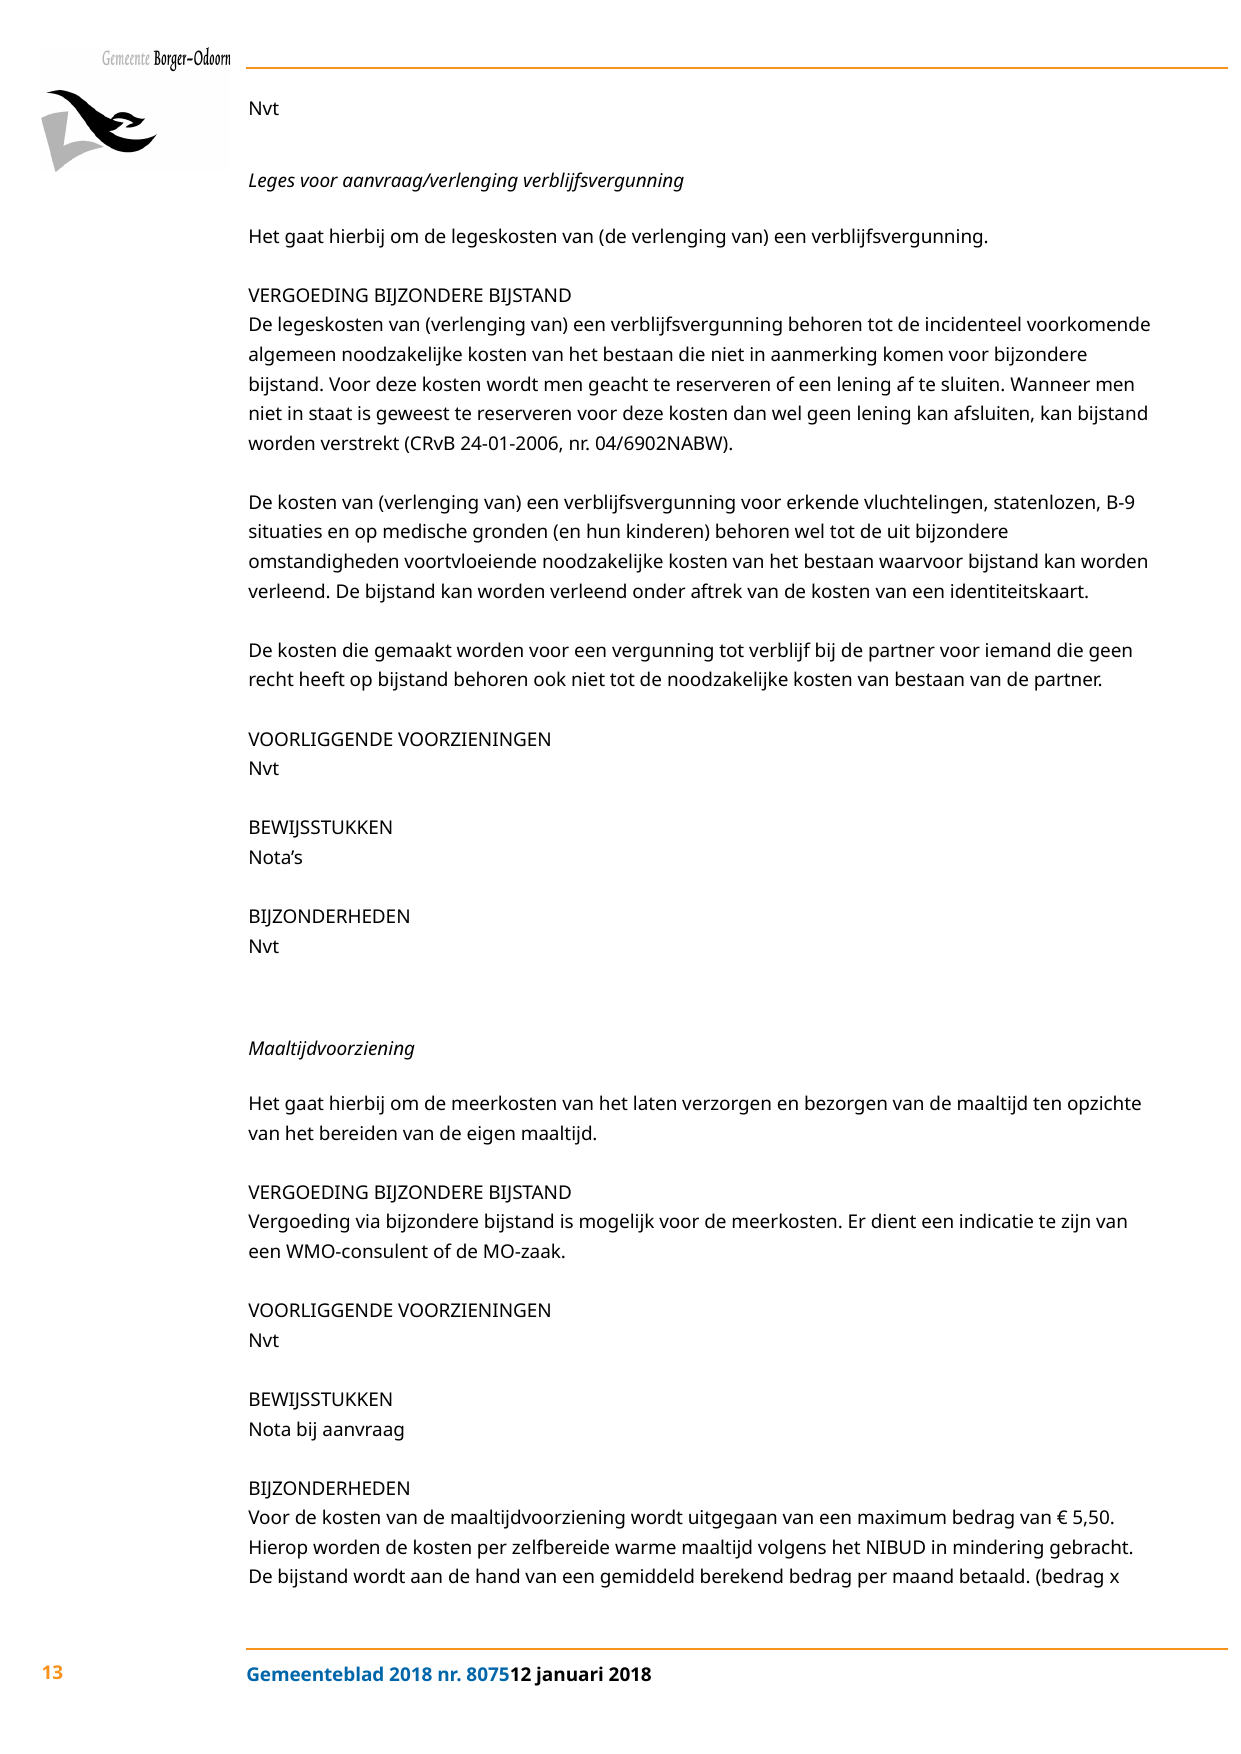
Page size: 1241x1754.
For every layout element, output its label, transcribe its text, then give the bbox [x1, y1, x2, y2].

text De kosten die gemaakt worden voor een vergunning tot verblijf bij de partner voor iemand die geen recht heeft op bijstand behoren ook niet tot de noodzakelijke kosten van bestaan van de partner. [248, 637, 1152, 692]
text Maaltijdvoorziening [248, 1035, 1152, 1061]
text VERGOEDING BIJZONDERE BIJSTAND [248, 282, 1152, 308]
text Het gaat hierbij om de legeskosten van (de verlenging van) een verblijfsvergunning. [248, 223, 1152, 248]
text BEWIJSSTUKKEN [248, 814, 1152, 840]
text Het gaat hierbij om de meerkosten van het laten verzorgen en bezorgen van de maaltijd ten opzichte van het bereiden van de eigen maaltijd. [248, 1090, 1152, 1146]
text Nvt [248, 755, 1152, 781]
text VERGOEDING BIJZONDERE BIJSTAND [248, 1179, 1152, 1205]
text Nota’s [248, 844, 1152, 870]
picture [41, 47, 231, 172]
text Nvt [248, 933, 1152, 958]
text BIJZONDERHEDEN [248, 1475, 1152, 1501]
text De legeskosten van (verlenging van) een verblijfsvergunning behoren tot de incidenteel voorkomende algemeen noodzakelijke kosten van het bestaan die niet in aanmerking komen voor bijzondere bijstand. Voor deze kosten wordt men geacht te reserveren of een lening af te sluiten. Wanneer men niet in staat is geweest te reserveren voor deze kosten dan wel geen lening kan afsluiten, kan bijstand worden verstrekt (CRvB 24-01-2006, nr. 04/6902NABW). [248, 312, 1152, 456]
text VOORLIGGENDE VOORZIENINGEN [248, 726, 1152, 751]
text De kosten van (verlenging van) een verblijfsvergunning voor erkende vluchtelingen, statenlozen, B-9 situaties en op medische gronden (en hun kinderen) behoren wel tot de uit bijzondere omstandigheden voortvloeiende noodzakelijke kosten van het bestaan waarvoor bijstand kan worden verleend. De bijstand kan worden verleend onder aftrek van de kosten van een identiteitskaart. [248, 489, 1152, 603]
text BEWIJSSTUKKEN [248, 1386, 1152, 1412]
text BIJZONDERHEDEN [248, 903, 1152, 929]
text Nvt [248, 1327, 1152, 1353]
text Vergoeding via bijzondere bijstand is mogelijk voor de meerkosten. Er dient een indicatie te zijn van een WMO-consulent of de MO-zaak. [248, 1209, 1152, 1264]
text Voor de kosten van de maaltijdvoorziening wordt uitgegaan van een maximum bedrag van € 5,50. Hierop worden de kosten per zelfbereide warme maaltijd volgens het NIBUD in mindering gebracht. De bijstand wordt aan de hand van een gemiddeld berekend bedrag per maand betaald. (bedrag x [248, 1504, 1152, 1589]
text Nota bij aanvraag [248, 1416, 1152, 1442]
text Leges voor aanvraag/verlenging verblijfsvergunning [248, 167, 1152, 193]
text Nvt [248, 95, 1152, 121]
text VOORLIGGENDE VOORZIENINGEN [248, 1297, 1152, 1323]
